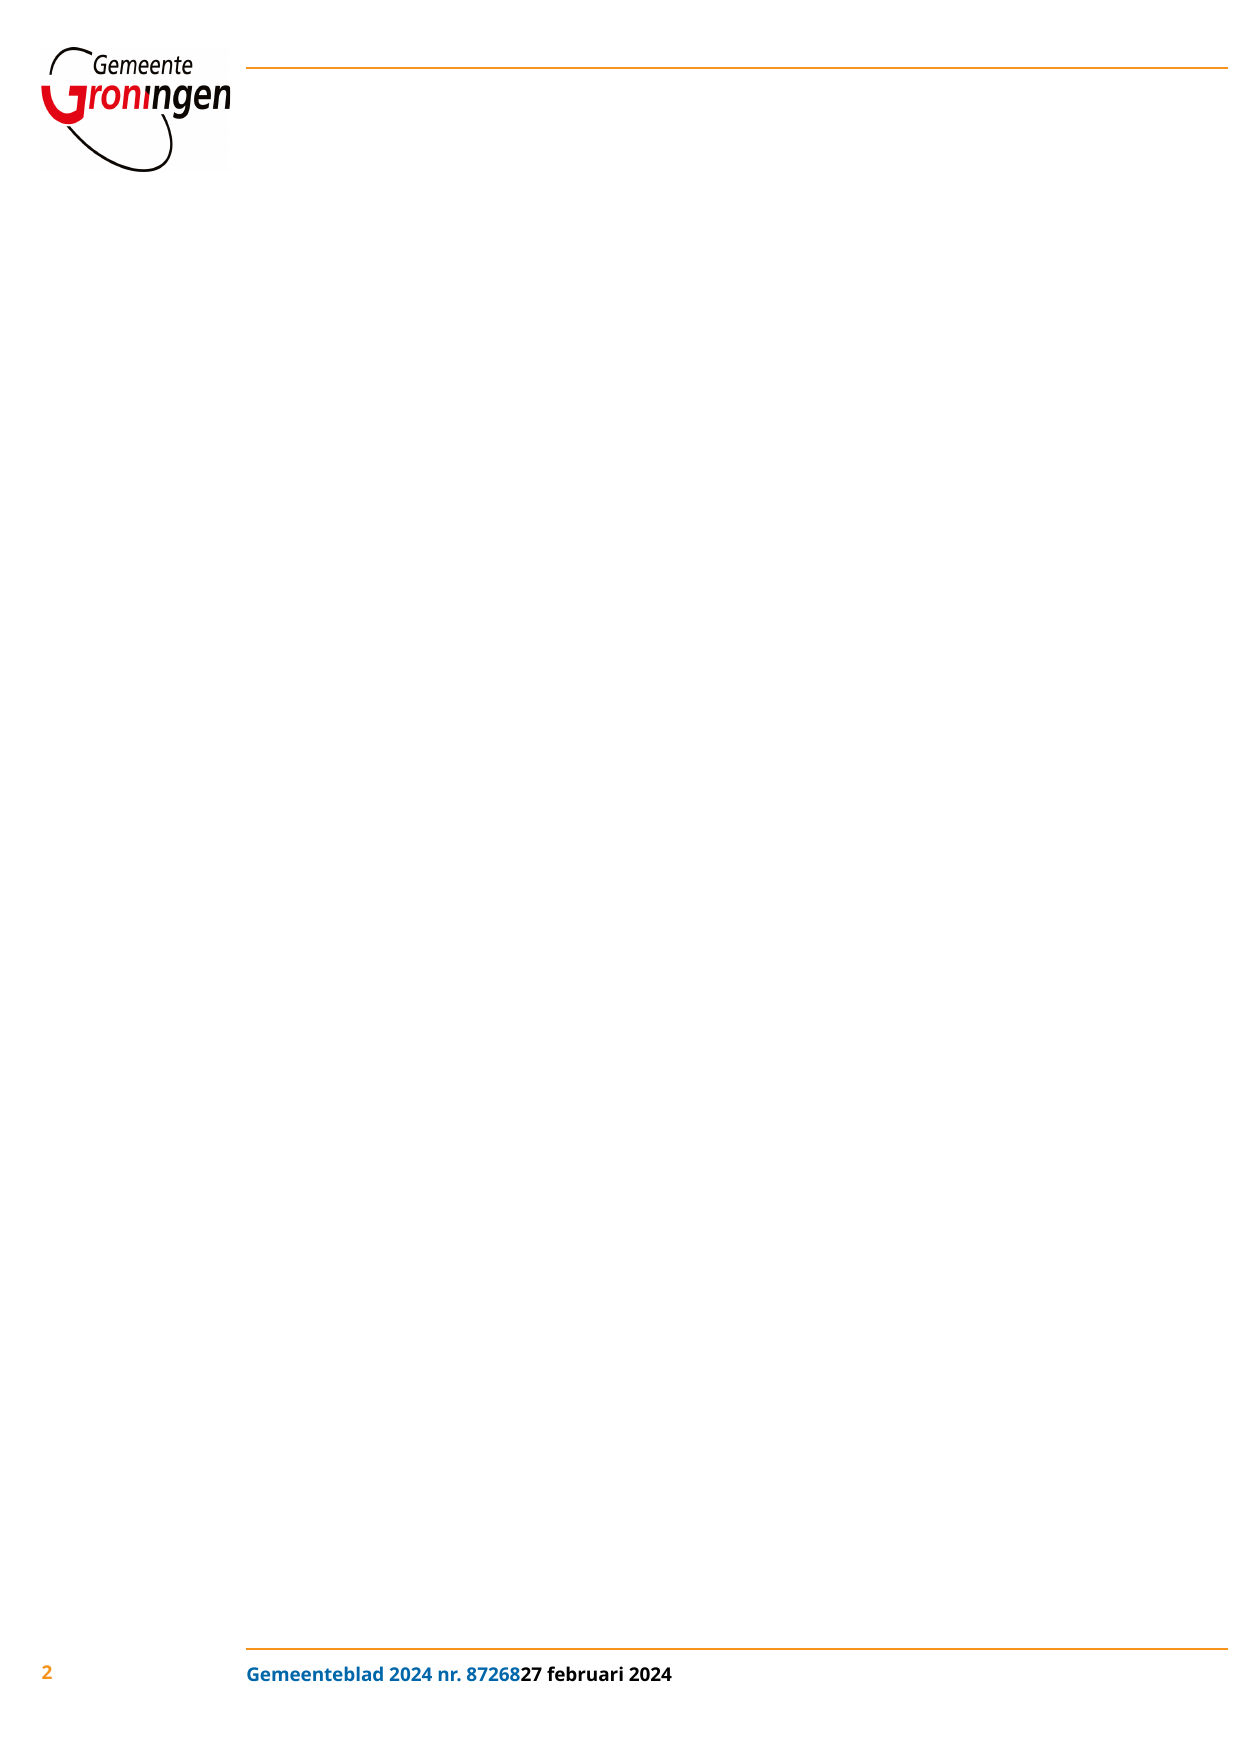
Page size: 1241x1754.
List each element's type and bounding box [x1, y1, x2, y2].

picture [41, 47, 231, 172]
